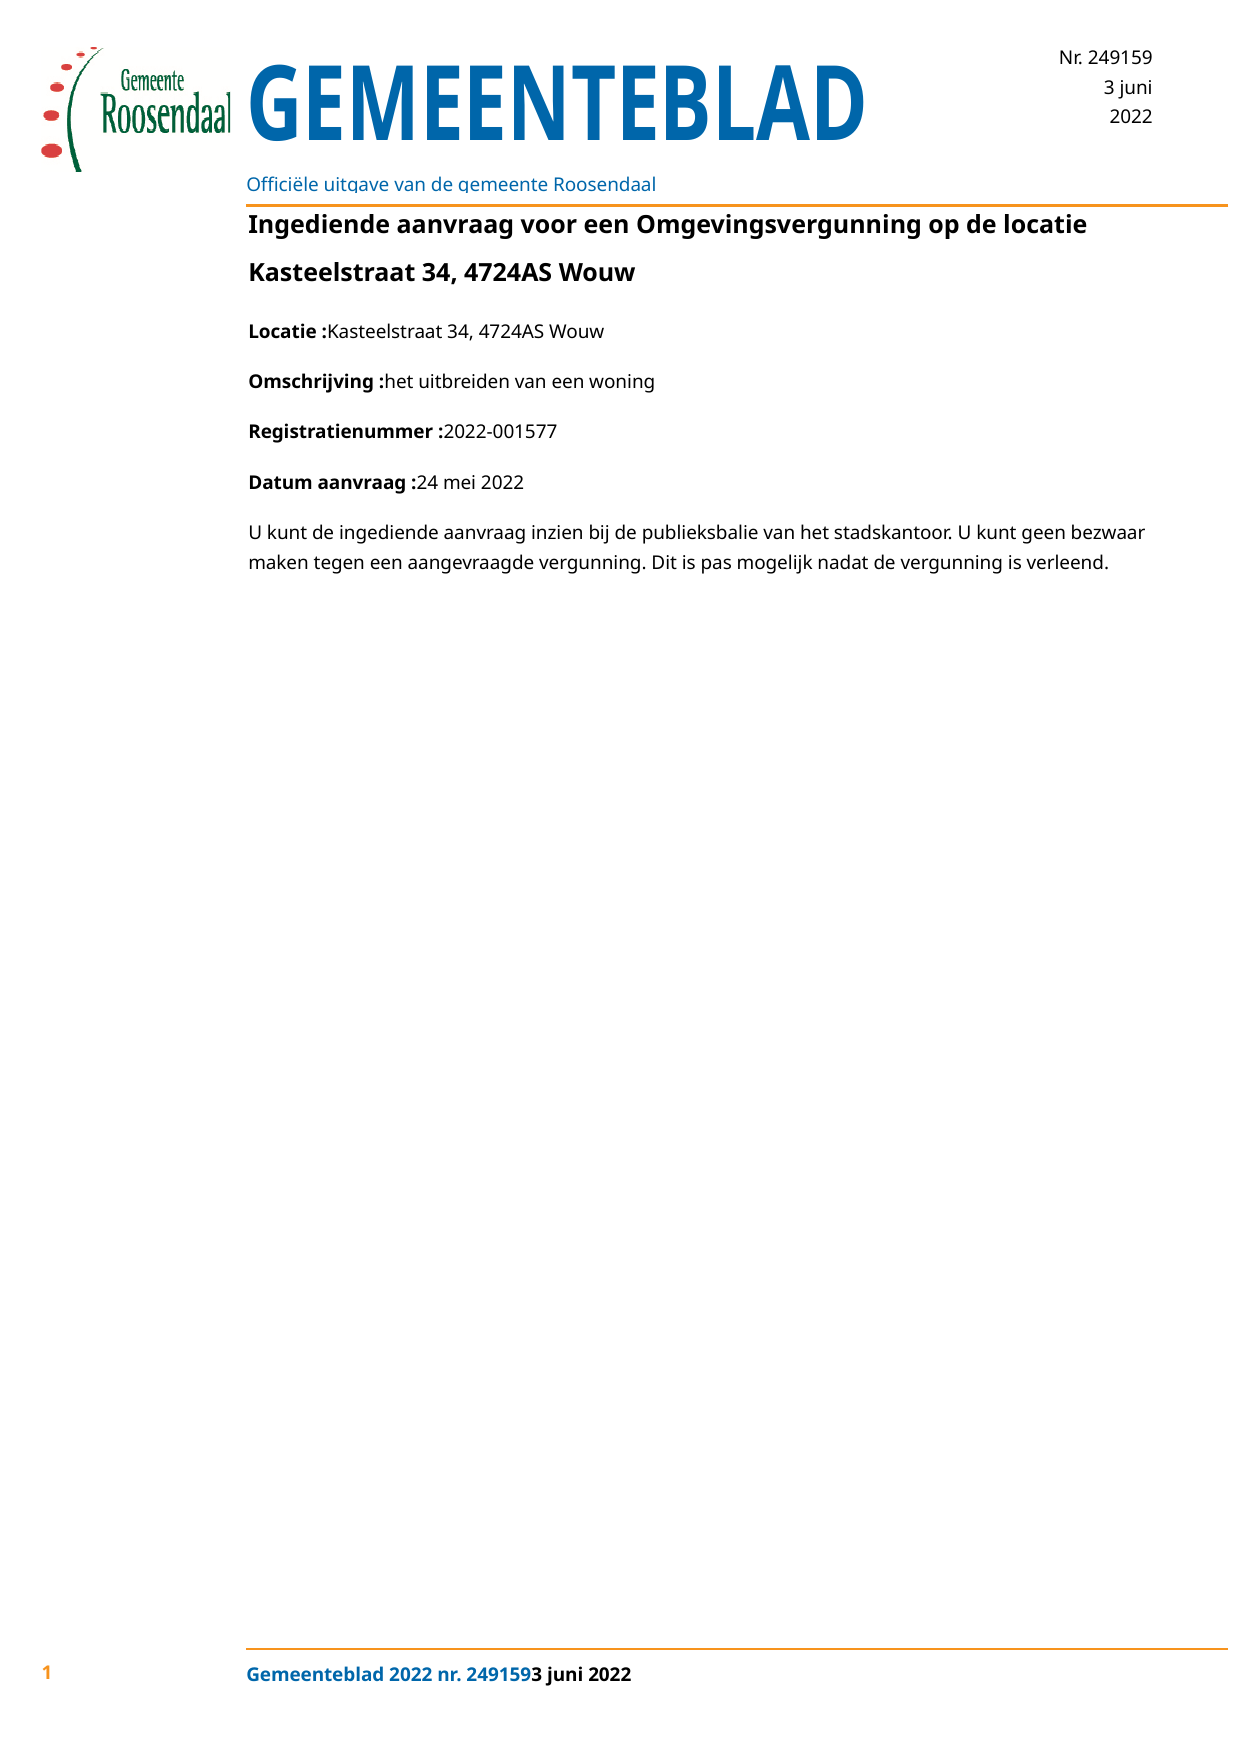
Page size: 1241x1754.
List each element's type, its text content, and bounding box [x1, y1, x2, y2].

text Omschrijving :het uitbreiden van een woning [248, 368, 1152, 394]
picture [41, 47, 231, 172]
text Locatie :Kasteelstraat 34, 4724AS Wouw [248, 318, 1152, 344]
text U kunt de ingediende aanvraag inzien bij de publieksbalie van het stadskantoor. U kunt geen bezwaar maken tegen een aangevraagde vergunning. Dit is pas mogelijk nadat de vergunning is verleend. [248, 519, 1152, 575]
text Registratienummer :2022-001577 [248, 419, 1152, 444]
text Ingediende aanvraag voor een Omgevingsvergunning op de locatie Kasteelstraat 34, 4724AS Wouw [248, 207, 1152, 288]
text Datum aanvraag :24 mei 2022 [248, 469, 1152, 495]
